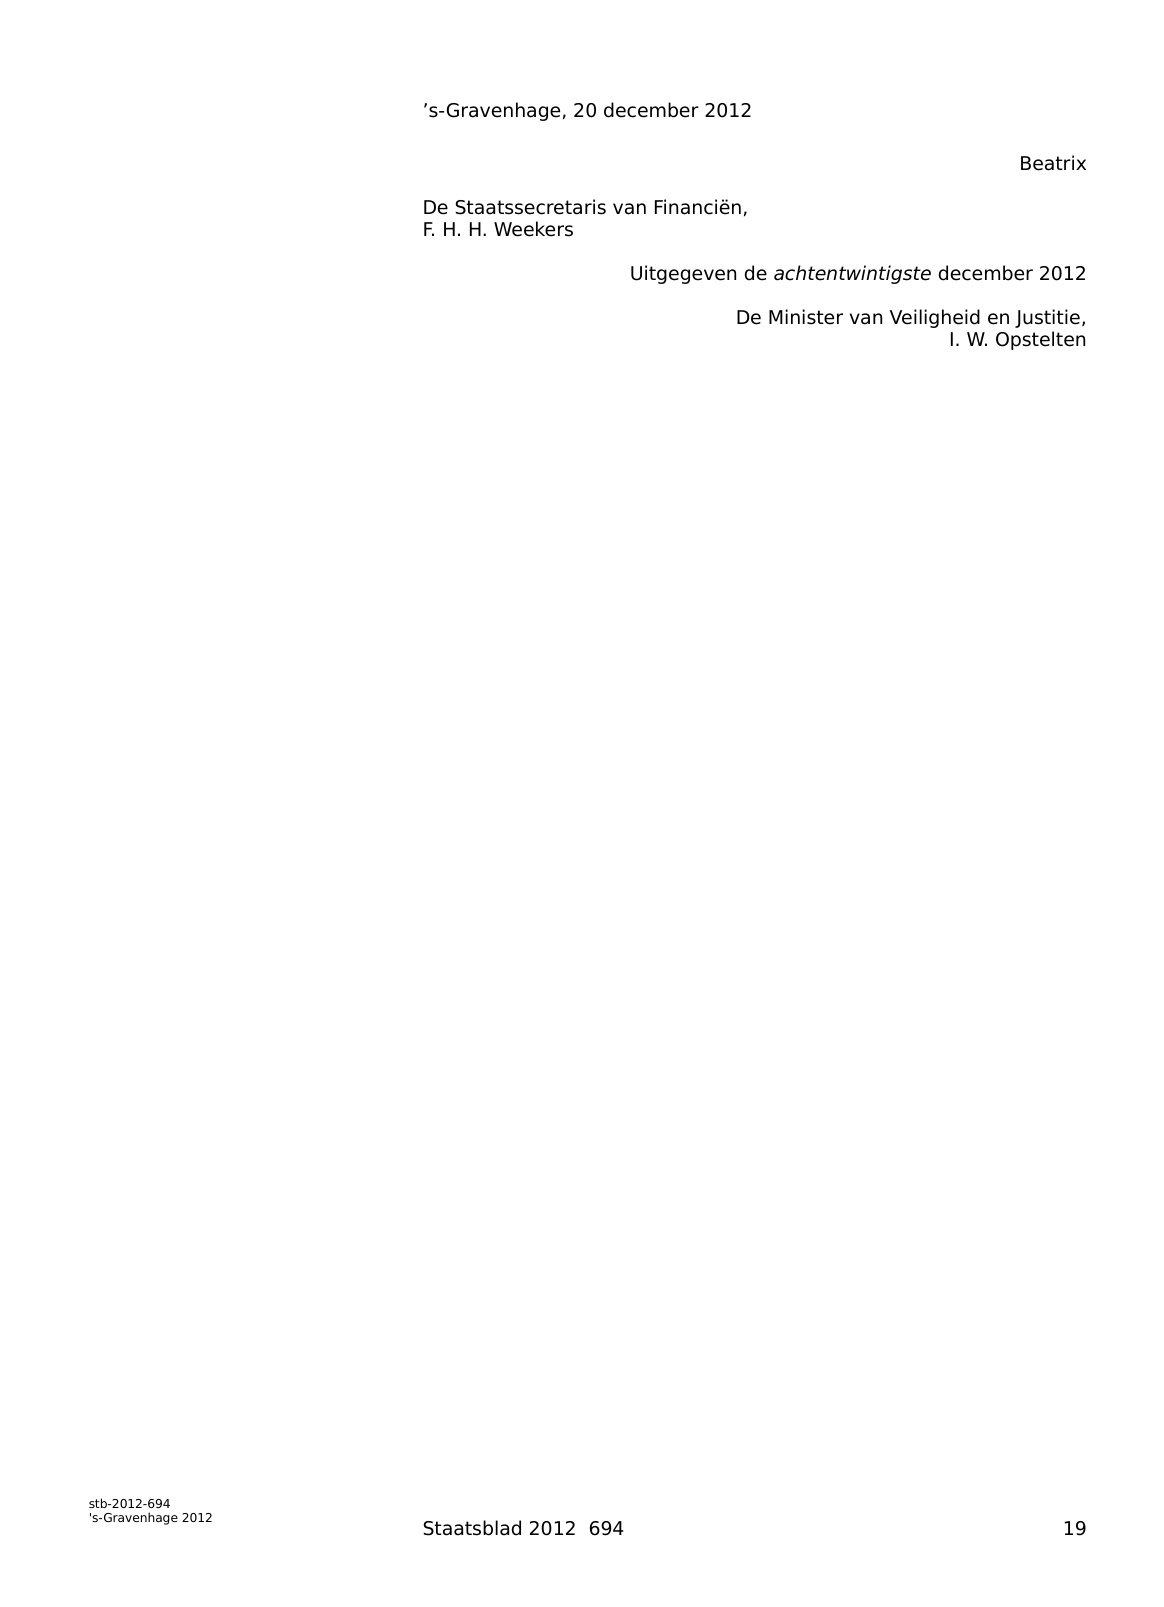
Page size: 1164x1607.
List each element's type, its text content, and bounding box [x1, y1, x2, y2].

text De Minister van Veiligheid en Justitie, I. W. Opstelten [422, 307, 1087, 351]
text Uitgegeven de achtentwintigste december 2012 [422, 263, 1087, 285]
text ’s-Gravenhage, 20 december 2012 [422, 100, 1087, 122]
text 's-Gravenhage 2012 [88, 1511, 323, 1525]
text Beatrix [422, 152, 1087, 174]
text De Staatssecretaris van Financiën, F. H. H. Weekers [422, 197, 1087, 241]
text stb-2012-694 [88, 1497, 323, 1511]
